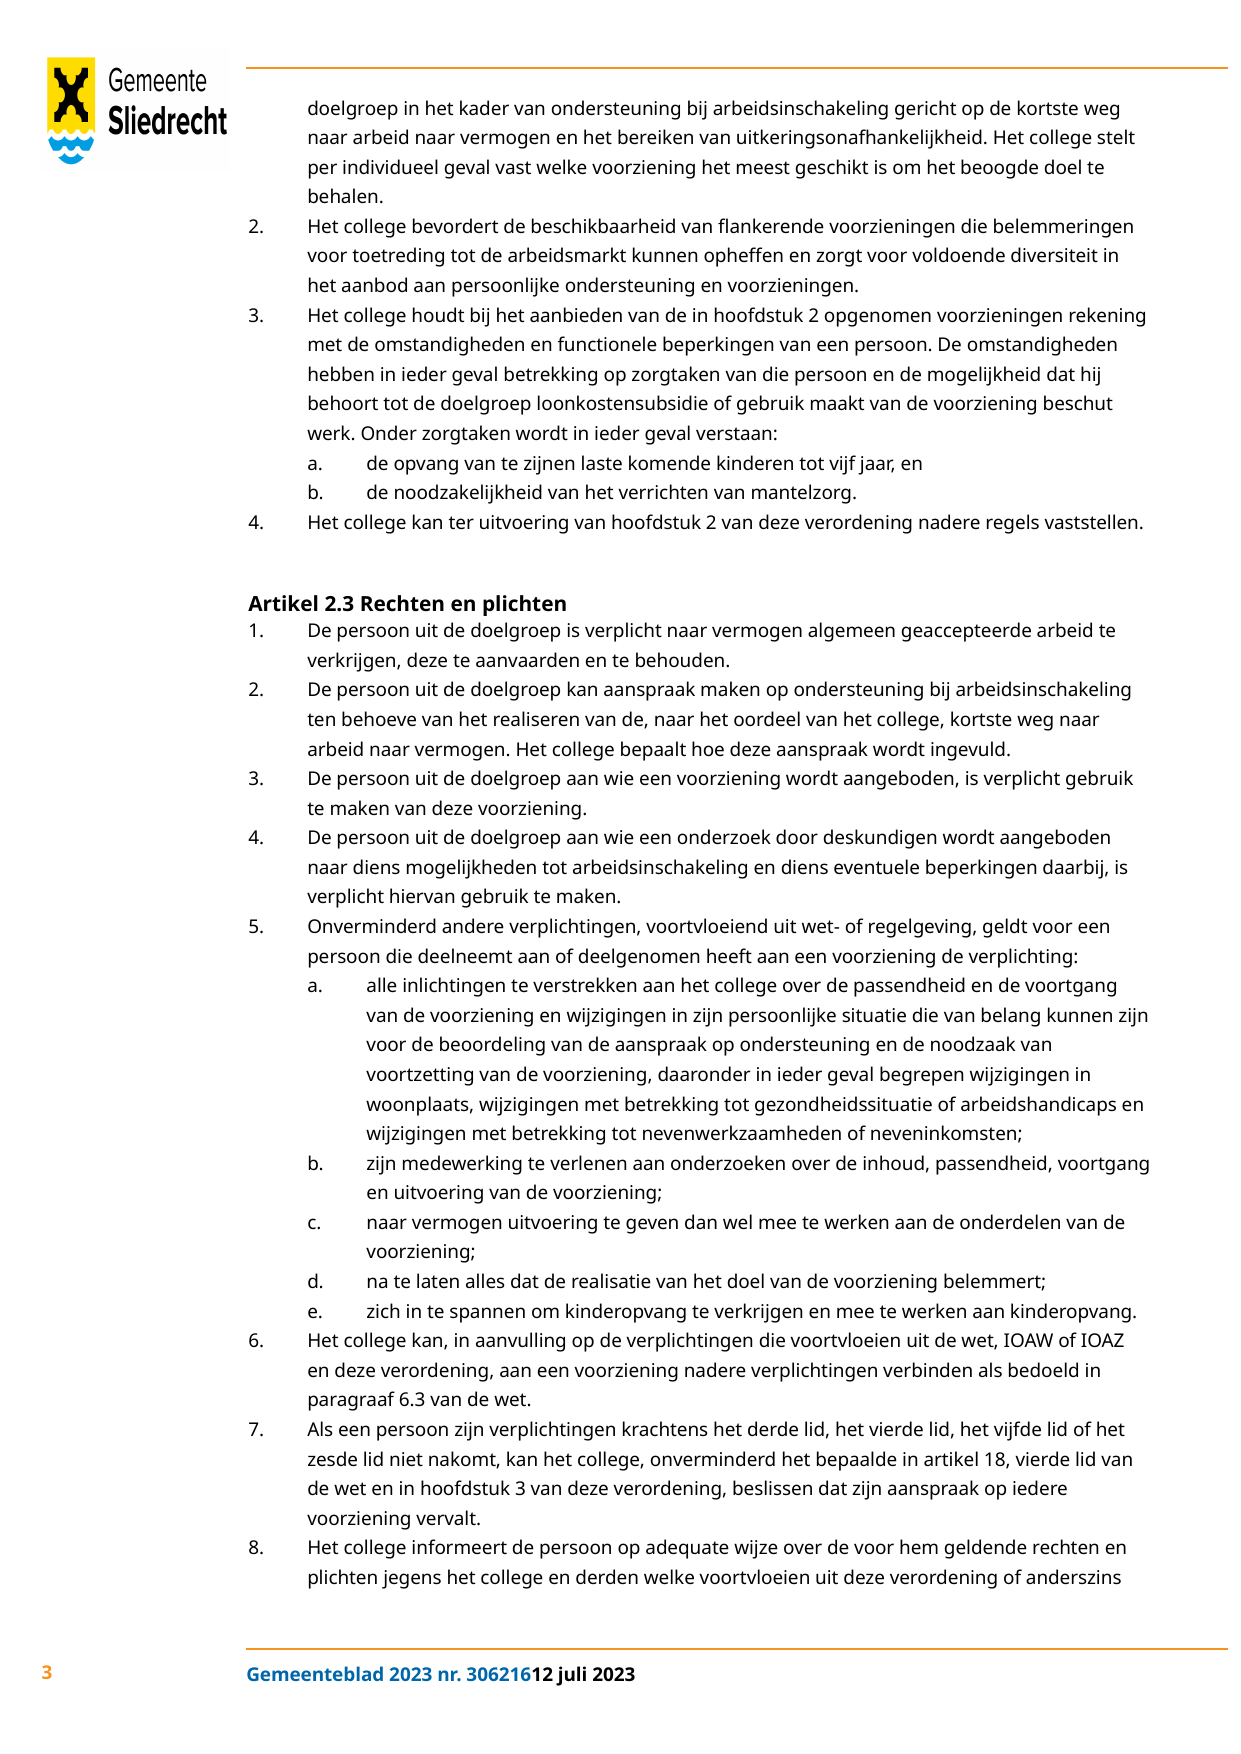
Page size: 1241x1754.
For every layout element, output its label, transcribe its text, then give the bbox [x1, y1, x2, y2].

list zich in te spannen om kinderopvang te verkrijgen en mee te werken aan kinderopvang. [307, 1298, 1152, 1323]
list De persoon uit de doelgroep kan aanspraak maken op ondersteuning bij arbeidsinschakeling ten behoeve van het realiseren van de, naar het oordeel van het college, kortste weg naar arbeid naar vermogen. Het college bepaalt hoe deze aanspraak wordt ingevuld. [248, 677, 1152, 761]
text Artikel 2.3 Rechten en plichten [248, 589, 1152, 617]
list zijn medewerking te verlenen aan onderzoeken over de inhoud, passendheid, voortgang en uitvoering van de voorziening; [307, 1150, 1152, 1205]
list Het college kan, in aanvulling op de verplichtingen die voortvloeien uit de wet, IOAW of IOAZ en deze verordening, aan een voorziening nadere verplichtingen verbinden als bedoeld in paragraaf 6.3 van de wet. [248, 1327, 1152, 1412]
list De persoon uit de doelgroep is verplicht naar vermogen algemeen geaccepteerde arbeid te verkrijgen, deze te aanvaarden en te behouden. [248, 617, 1152, 673]
list de opvang van te zijnen laste komende kinderen tot vijf jaar, en [307, 450, 1152, 476]
list Onverminderd andere verplichtingen, voortvloeiend uit wet- of regelgeving, geldt voor een persoon die deelneemt aan of deelgenomen heeft aan een voorziening de verplichting: [248, 913, 1152, 968]
list Als een persoon zijn verplichtingen krachtens het derde lid, het vierde lid, het vijfde lid of het zesde lid niet nakomt, kan het college, onverminderd het bepaalde in artikel 18, vierde lid van de wet en in hoofdstuk 3 van deze verordening, beslissen dat zijn aanspraak op iedere voorziening vervalt. [248, 1416, 1152, 1531]
list De persoon uit de doelgroep aan wie een onderzoek door deskundigen wordt aangeboden naar diens mogelijkheden tot arbeidsinschakeling en diens eventuele beperkingen daarbij, is verplicht hiervan gebruik te maken. [248, 824, 1152, 909]
list doelgroep in het kader van ondersteuning bij arbeidsinschakeling gericht op de kortste weg naar arbeid naar vermogen en het bereiken van uitkeringsonafhankelijkheid. Het college stelt per individueel geval vast welke voorziening het meest geschikt is om het beoogde doel te behalen. [248, 95, 1152, 209]
list naar vermogen uitvoering te geven dan wel mee te werken aan de onderdelen van de voorziening; [307, 1209, 1152, 1264]
list Het college informeert de persoon op adequate wijze over de voor hem geldende rechten en plichten jegens het college en derden welke voortvloeien uit deze verordening of anderszins [248, 1534, 1152, 1590]
list Het college kan ter uitvoering van hoofdstuk 2 van deze verordening nadere regels vaststellen. [248, 509, 1152, 535]
list na te laten alles dat de realisatie van het doel van de voorziening belemmert; [307, 1268, 1152, 1294]
picture [41, 47, 231, 172]
list De persoon uit de doelgroep aan wie een voorziening wordt aangeboden, is verplicht gebruik te maken van deze voorziening. [248, 765, 1152, 821]
list Het college bevordert de beschikbaarheid van flankerende voorzieningen die belemmeringen voor toetreding tot de arbeidsmarkt kunnen opheffen en zorgt voor voldoende diversiteit in het aanbod aan persoonlijke ondersteuning en voorzieningen. [248, 213, 1152, 298]
list alle inlichtingen te verstrekken aan het college over de passendheid en de voortgang van de voorziening en wijzigingen in zijn persoonlijke situatie die van belang kunnen zijn voor de beoordeling van de aanspraak op ondersteuning en de noodzaak van voortzetting van de voorziening, daaronder in ieder geval begrepen wijzigingen in woonplaats, wijzigingen met betrekking tot gezondheidssituatie of arbeidshandicaps en wijzigingen met betrekking tot nevenwerkzaamheden of neveninkomsten; [307, 972, 1152, 1146]
list de noodzakelijkheid van het verrichten van mantelzorg. [307, 479, 1152, 505]
list Het college houdt bij het aanbieden van de in hoofdstuk 2 opgenomen voorzieningen rekening met de omstandigheden en functionele beperkingen van een persoon. De omstandigheden hebben in ieder geval betrekking op zorgtaken van die persoon en de mogelijkheid dat hij behoort tot de doelgroep loonkostensubsidie of gebruik maakt van de voorziening beschut werk. Onder zorgtaken wordt in ieder geval verstaan: [248, 302, 1152, 446]
